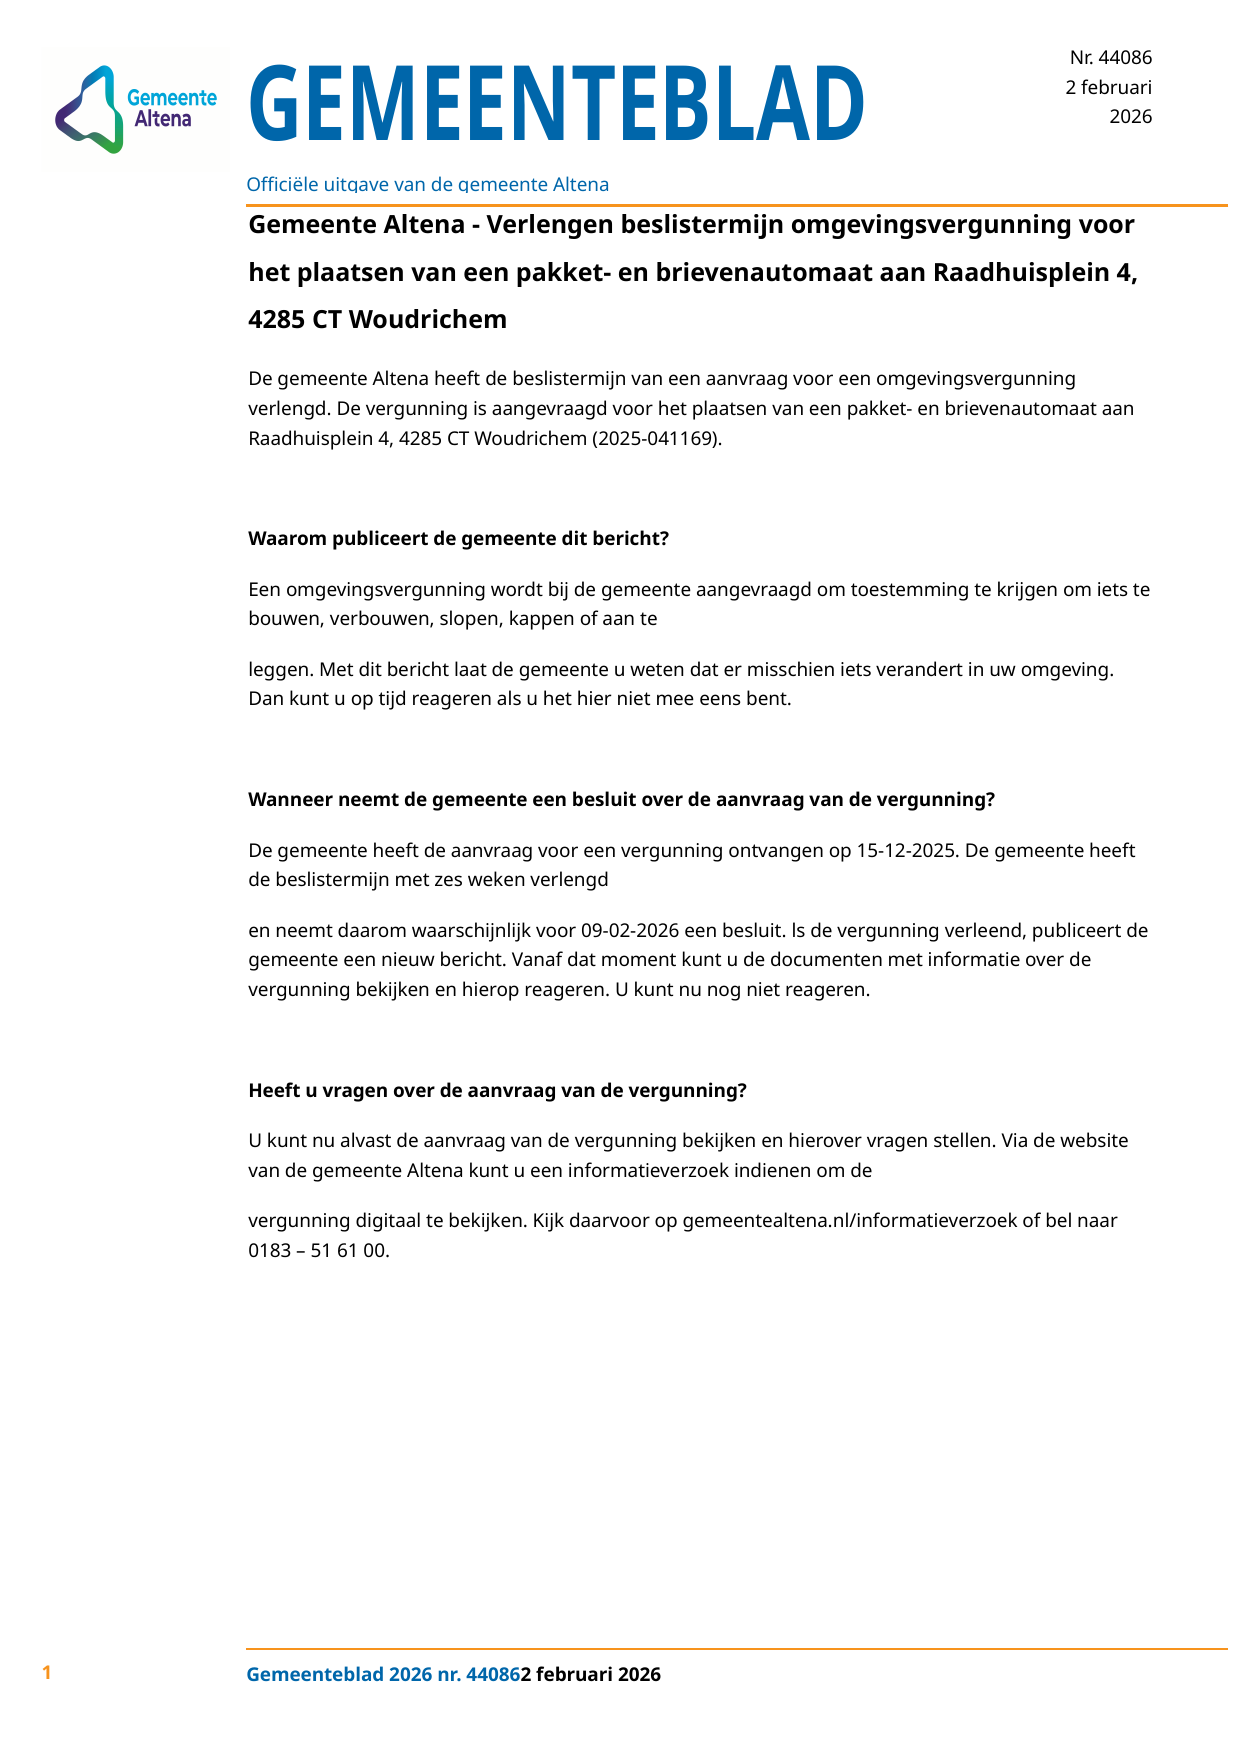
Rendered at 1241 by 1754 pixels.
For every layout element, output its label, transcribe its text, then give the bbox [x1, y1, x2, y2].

text De gemeente Altena heeft de beslistermijn van een aanvraag voor een omgevingsvergunning verlengd. De vergunning is aangevraagd voor het plaatsen van een pakket- en brievenautomaat aan Raadhuisplein 4, 4285 CT Woudrichem (2025-041169). [248, 366, 1152, 450]
text vergunning digitaal te bekijken. Kijk daarvoor op gemeentealtena.nl/informatieverzoek of bel naar 0183 – 51 61 00. [248, 1207, 1152, 1262]
text Waarom publiceert de gemeente dit bericht? [248, 526, 1152, 551]
text De gemeente heeft de aanvraag voor een vergunning ontvangen op 15-12-2025. De gemeente heeft de beslistermijn met zes weken verlengd [248, 837, 1152, 892]
text Heeft u vragen over de aanvraag van de vergunning? [248, 1077, 1152, 1102]
text Gemeente Altena - Verlengen beslistermijn omgevingsvergunning voor het plaatsen van een pakket- en brievenautomaat aan Raadhuisplein 4, 4285 CT Woudrichem [248, 207, 1152, 336]
text leggen. Met dit bericht laat de gemeente u weten dat er misschien iets verandert in uw omgeving. Dan kunt u op tijd reageren als u het hier niet mee eens bent. [248, 656, 1152, 711]
text Wanneer neemt de gemeente een besluit over de aanvraag van de vergunning? [248, 786, 1152, 812]
picture [41, 47, 231, 172]
text Een omgevingsvergunning wordt bij de gemeente aangevraagd om toestemming te krijgen om iets te bouwen, verbouwen, slopen, kappen of aan te [248, 576, 1152, 631]
text U kunt nu alvast de aanvraag van de vergunning bekijken en hierover vragen stellen. Via de website van de gemeente Altena kunt u een informatieverzoek indienen om de [248, 1127, 1152, 1182]
text en neemt daarom waarschijnlijk voor 09-02-2026 een besluit. ls de vergunning verleend, publiceert de gemeente een nieuw bericht. Vanaf dat moment kunt u de documenten met informatie over de vergunning bekijken en hierop reageren. U kunt nu nog niet reageren. [248, 917, 1152, 1002]
